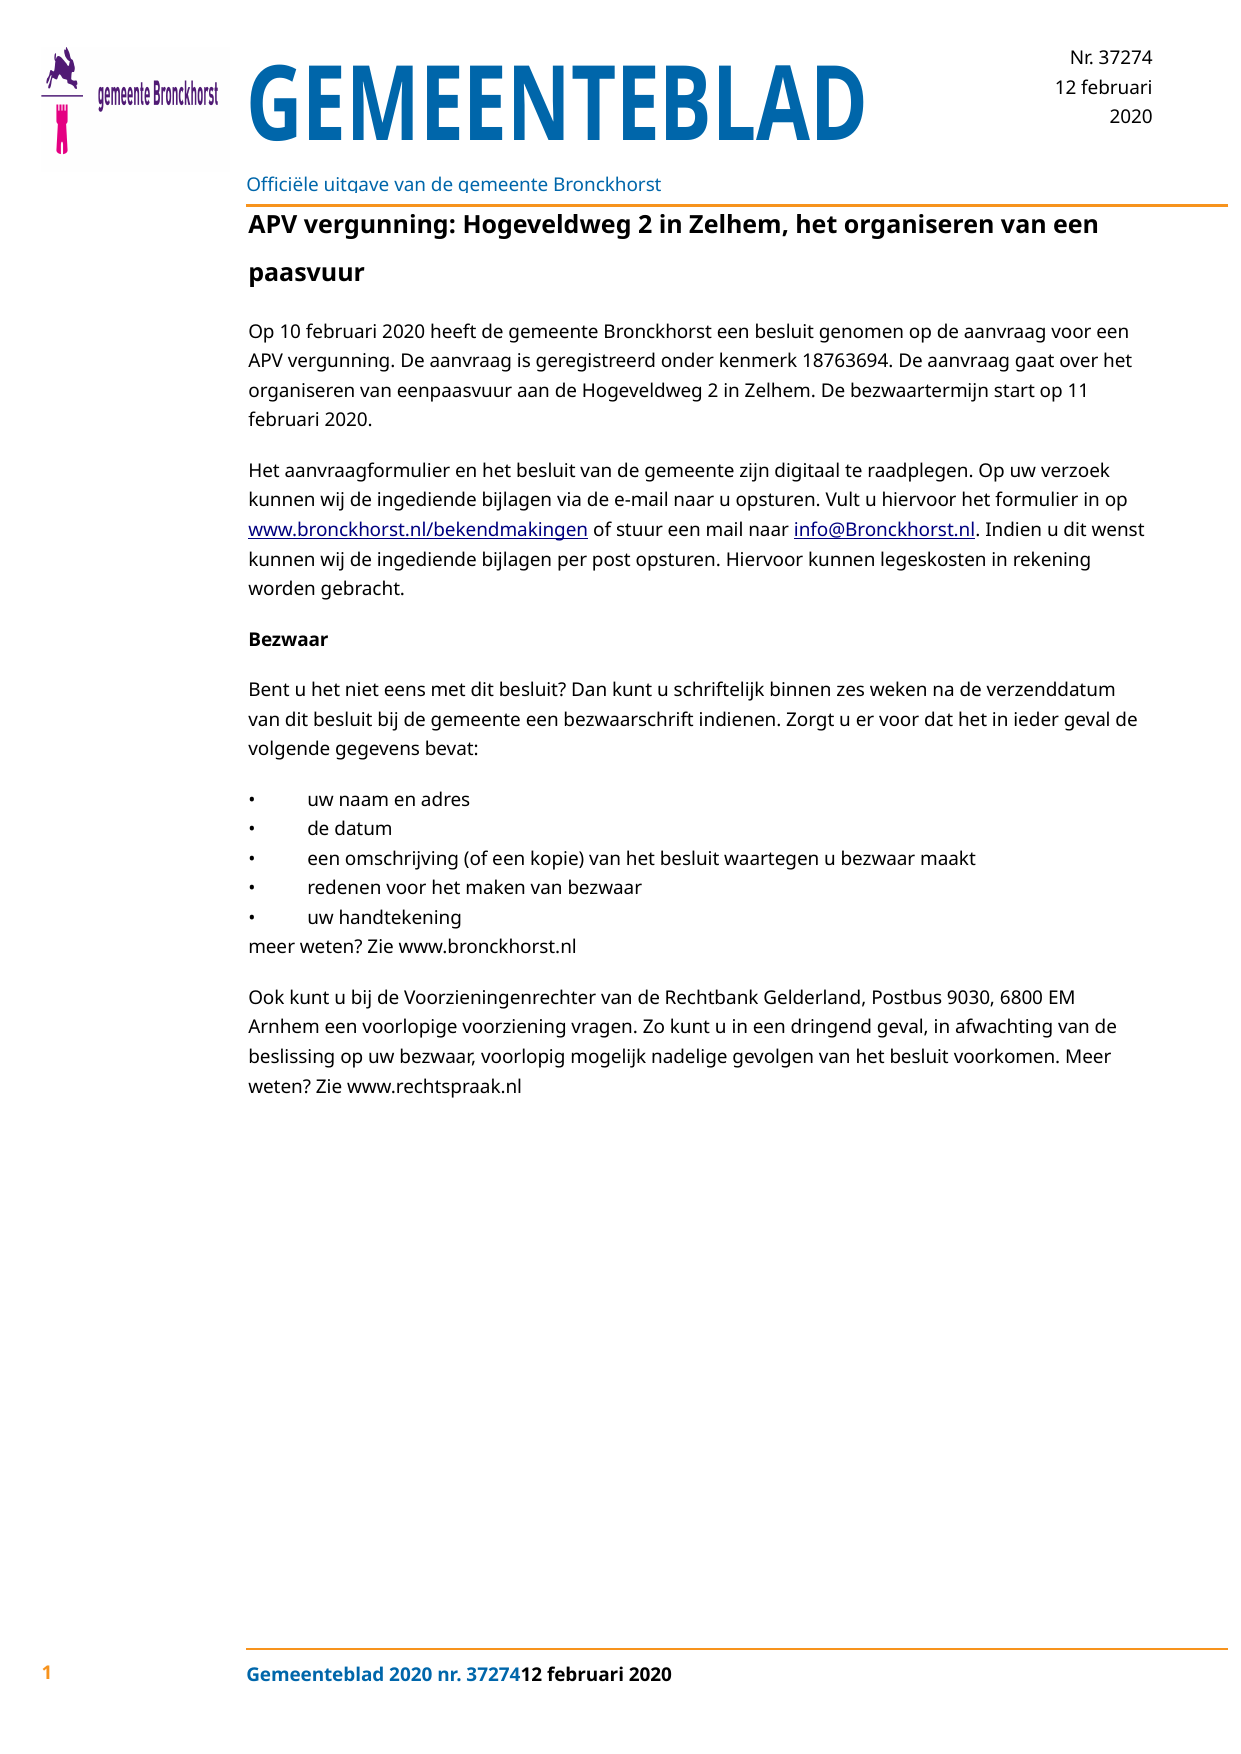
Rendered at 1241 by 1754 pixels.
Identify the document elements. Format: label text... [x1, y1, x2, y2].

list uw handtekening [248, 904, 1152, 930]
text Het aanvraagformulier en het besluit van de gemeente zijn digitaal te raadplegen. Op uw verzoek kunnen wij de ingediende bijlagen via de e-mail naar u opsturen. Vult u hiervoor het formulier in op www.bronckhorst.nl/bekendmakingen of stuur een mail naar info@Bronckhorst.nl. Indien u dit wenst kunnen wij de ingediende bijlagen per post opsturen. Hiervoor kunnen legeskosten in rekening worden gebracht. [248, 457, 1152, 601]
text meer weten? Zie www.bronckhorst.nl [248, 934, 1152, 959]
picture [41, 47, 231, 172]
list de datum [248, 815, 1152, 841]
text Bent u het niet eens met dit besluit? Dan kunt u schriftelijk binnen zes weken na de verzenddatum van dit besluit bij de gemeente een bezwaarschrift indienen. Zorgt u er voor dat het in ieder geval de volgende gegevens bevat: [248, 676, 1152, 761]
text APV vergunning: Hogeveldweg 2 in Zelhem, het organiseren van een paasvuur [248, 207, 1152, 288]
text Ook kunt u bij de Voorzieningenrechter van de Rechtbank Gelderland, Postbus 9030, 6800 EM Arnhem een voorlopige voorziening vragen. Zo kunt u in een dringend geval, in afwachting van de beslissing op uw bezwaar, voorlopig mogelijk nadelige gevolgen van het besluit voorkomen. Meer weten? Zie www.rechtspraak.nl [248, 984, 1152, 1099]
text Op 10 februari 2020 heeft de gemeente Bronckhorst een besluit genomen op de aanvraag voor een APV vergunning. De aanvraag is geregistreerd onder kenmerk 18763694. De aanvraag gaat over het organiseren van eenpaasvuur aan de Hogeveldweg 2 in Zelhem. De bezwaartermijn start op 11 februari 2020. [248, 318, 1152, 432]
list een omschrijving (of een kopie) van het besluit waartegen u bezwaar maakt [248, 845, 1152, 871]
list uw naam en adres [248, 786, 1152, 812]
list redenen voor het maken van bezwaar [248, 874, 1152, 900]
text Bezwaar [248, 626, 1152, 652]
